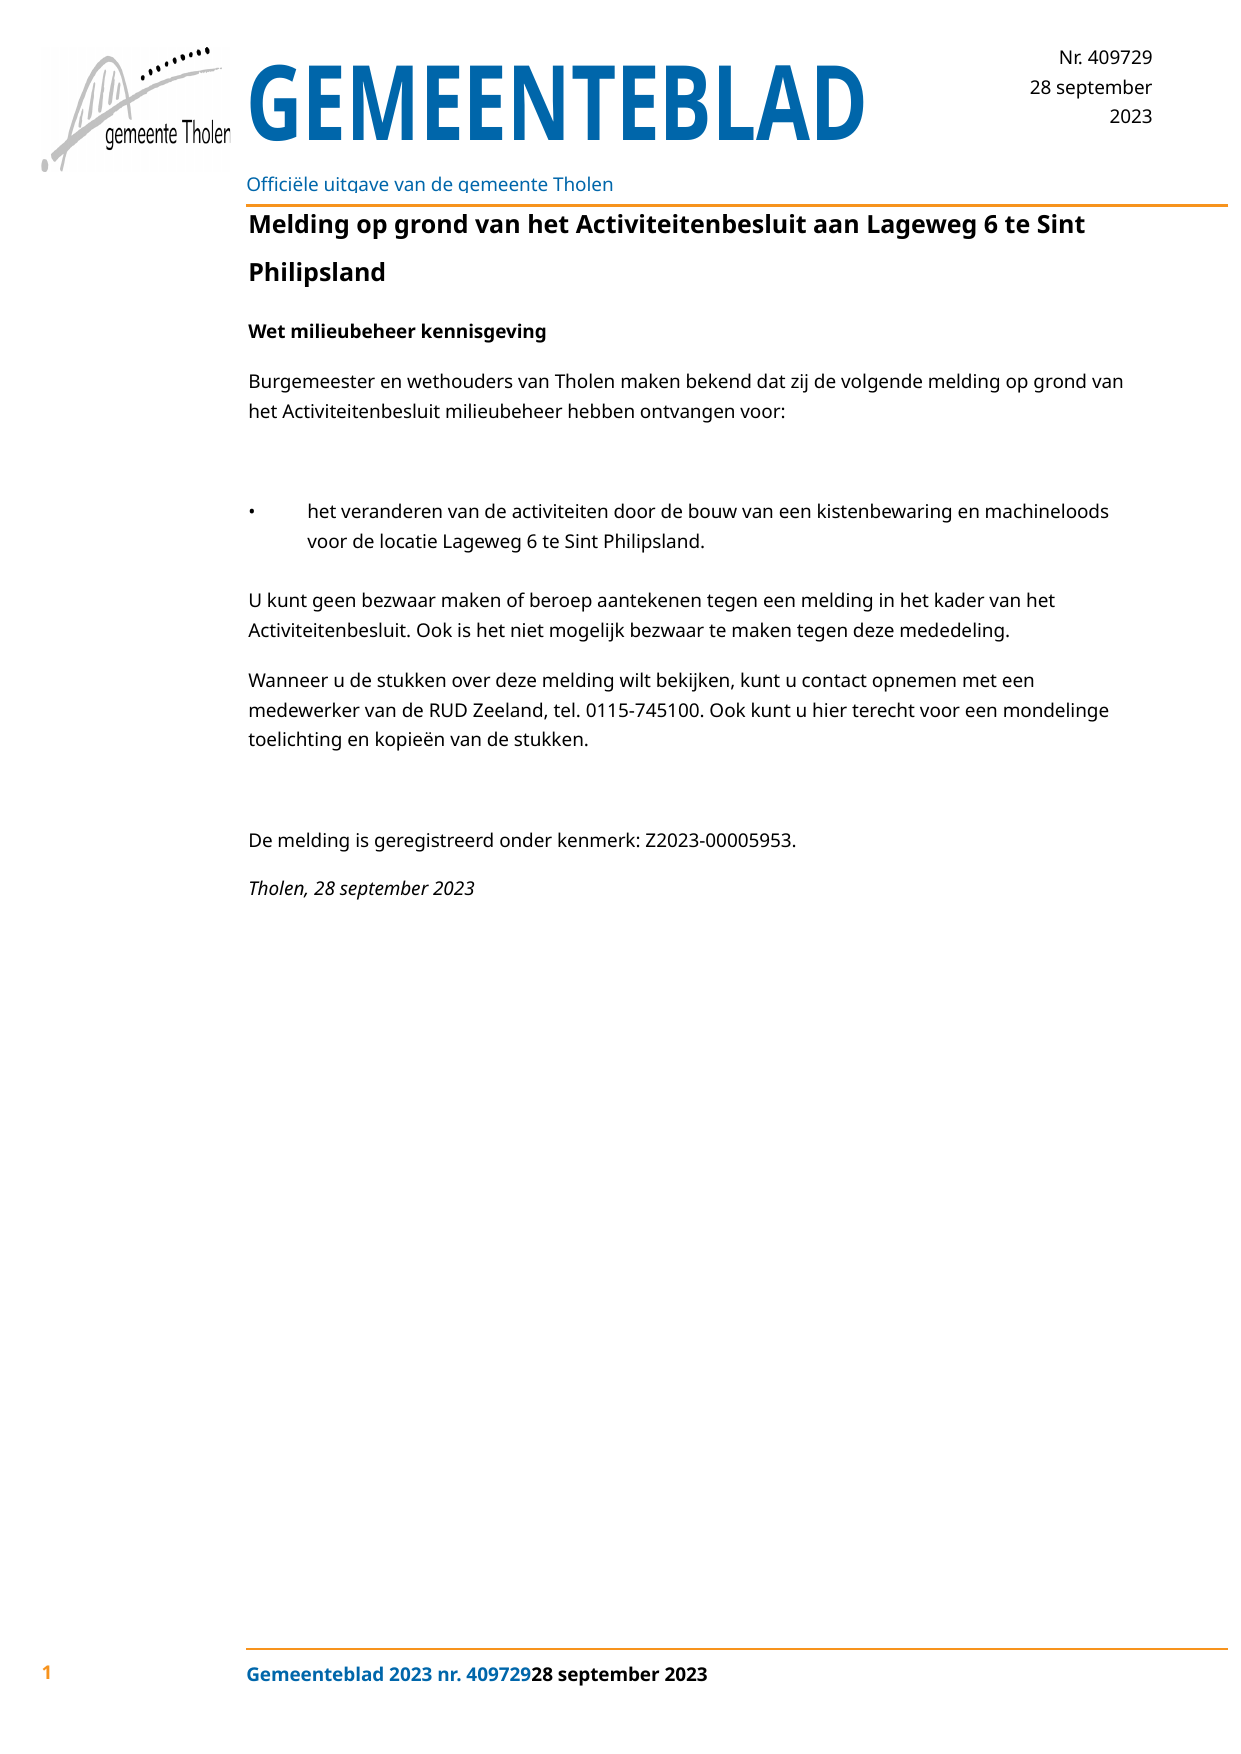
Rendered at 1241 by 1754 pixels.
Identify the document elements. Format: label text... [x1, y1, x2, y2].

text Wet milieubeheer kennisgeving [248, 318, 1152, 344]
text Burgemeester en wethouders van Tholen maken bekend dat zij de volgende melding op grond van het Activiteitenbesluit milieubeheer hebben ontvangen voor: [248, 368, 1152, 424]
text Tholen, 28 september 2023 [248, 875, 1152, 901]
text Wanneer u de stukken over deze melding wilt bekijken, kunt u contact opnemen met een medewerker van de RUD Zeeland, tel. 0115-745100. Ook kunt u hier terecht voor een mondelinge toelichting en kopieën van de stukken. [248, 667, 1152, 752]
text U kunt geen bezwaar maken of beroep aantekenen tegen een melding in het kader van het Activiteitenbesluit. Ook is het niet mogelijk bezwaar te maken tegen deze mededeling. [248, 587, 1152, 643]
text De melding is geregistreerd onder kenmerk: Z2023-00005953. [248, 827, 1152, 853]
text Melding op grond van het Activiteitenbesluit aan Lageweg 6 te Sint Philipsland [248, 207, 1152, 288]
picture [41, 47, 231, 172]
list het veranderen van de activiteiten door de bouw van een kistenbewaring en machineloods voor de locatie Lageweg 6 te Sint Philipsland. [248, 499, 1152, 554]
